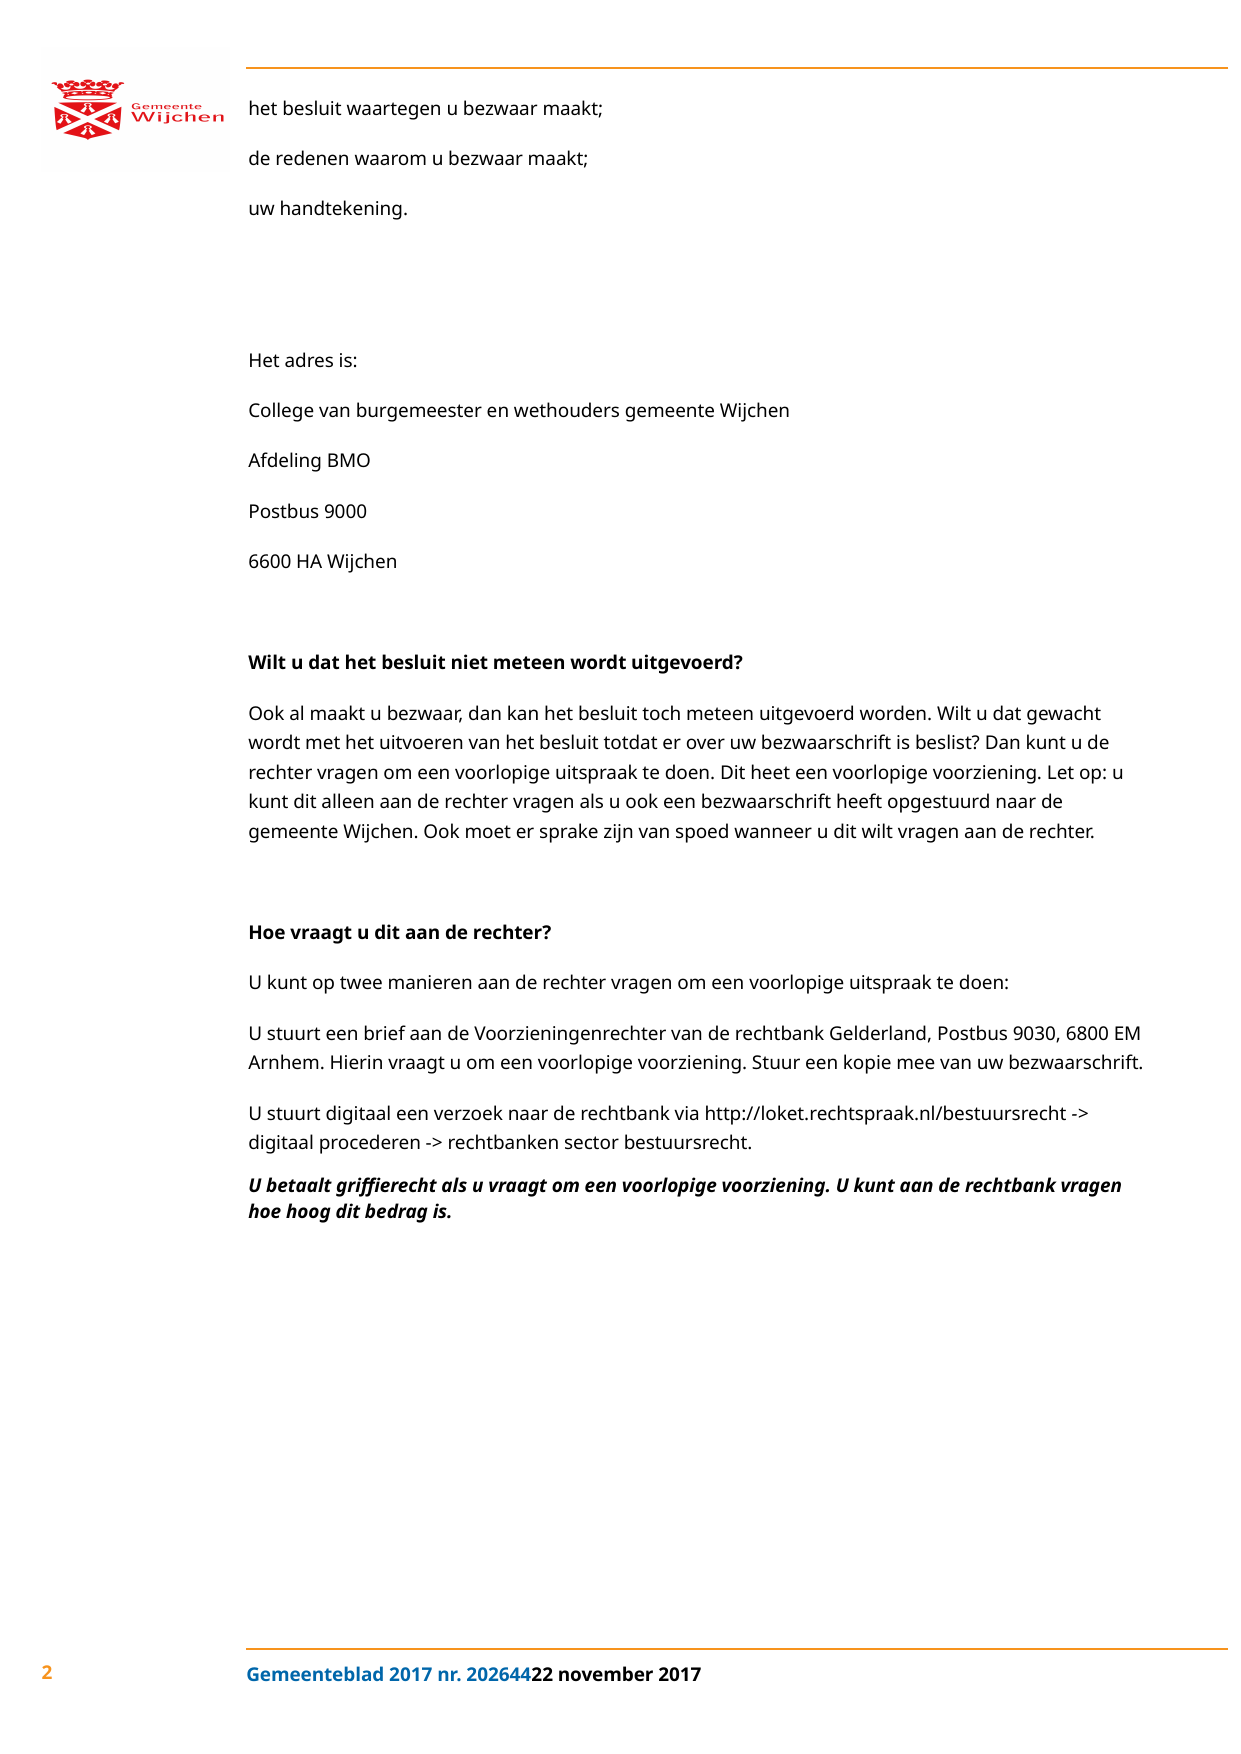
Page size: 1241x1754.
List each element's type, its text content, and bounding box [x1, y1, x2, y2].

text Ook al maakt u bezwaar, dan kan het besluit toch meteen uitgevoerd worden. Wilt u dat gewacht wordt met het uitvoeren van het besluit totdat er over uw bezwaarschrift is beslist? Dan kunt u de rechter vragen om een voorlopige uitspraak te doen. Dit heet een voorlopige voorziening. Let op: u kunt dit alleen aan de rechter vragen als u ook een bezwaarschrift heeft opgestuurd naar de gemeente Wijchen. Ook moet er sprake zijn van spoed wanneer u dit wilt vragen aan de rechter. [248, 700, 1152, 844]
text Het adres is: [248, 347, 1152, 373]
picture [41, 47, 231, 172]
text Wilt u dat het besluit niet meteen wordt uitgevoerd? [248, 649, 1152, 675]
text U betaalt griffierecht als u vraagt om een voorlopige voorziening. U kunt aan de rechtbank vragen hoe hoog dit bedrag is. [248, 1172, 1152, 1224]
text U stuurt digitaal een verzoek naar de rechtbank via http://loket.rechtspraak.nl/bestuursrecht -> digitaal procederen -> rechtbanken sector bestuursrecht. [248, 1100, 1152, 1155]
text het besluit waartegen u bezwaar maakt; [248, 95, 1152, 121]
text College van burgemeester en wethouders gemeente Wijchen [248, 397, 1152, 423]
text de redenen waarom u bezwaar maakt; [248, 145, 1152, 171]
text Hoe vraagt u dit aan de rechter? [248, 919, 1152, 945]
text Postbus 9000 [248, 498, 1152, 524]
text 6600 HA Wijchen [248, 548, 1152, 574]
text uw handtekening. [248, 196, 1152, 221]
text U stuurt een brief aan de Voorzieningenrechter van de rechtbank Gelderland, Postbus 9030, 6800 EM Arnhem. Hierin vraagt u om een voorlopige voorziening. Stuur een kopie mee van uw bezwaarschrift. [248, 1020, 1152, 1075]
text Afdeling BMO [248, 448, 1152, 473]
text U kunt op twee manieren aan de rechter vragen om een voorlopige uitspraak te doen: [248, 969, 1152, 995]
